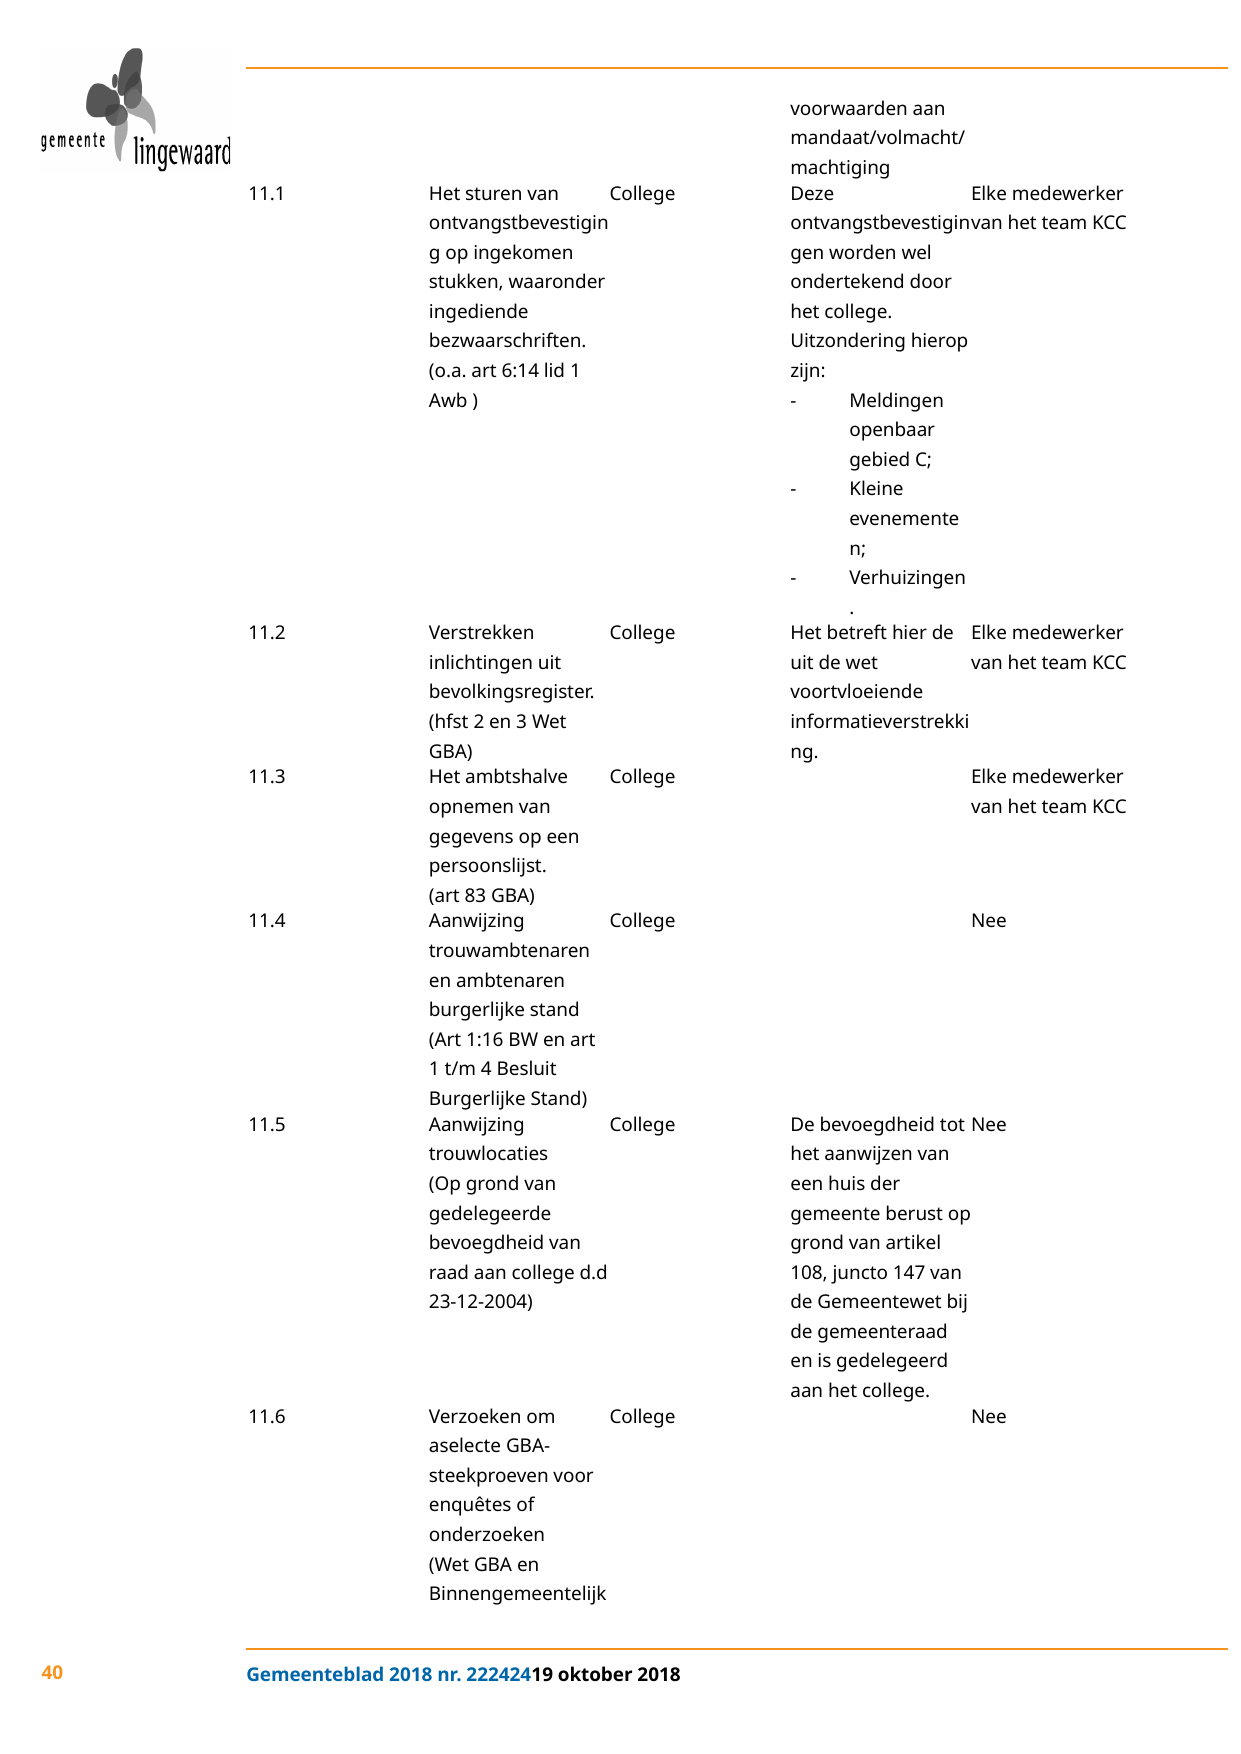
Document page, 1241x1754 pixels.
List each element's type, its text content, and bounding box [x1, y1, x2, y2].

table_cell 11.6 [248, 1403, 429, 1606]
table_header [971, 95, 1152, 180]
table_cell Deze ontvangstbevestigingen worden wel ondertekend door het college. Uitzondering hierop zijn: Meldingen openbaar gebied C; Kleine evenementen; Verhuizingen. [790, 180, 971, 619]
table_cell 11.5 [248, 1111, 429, 1403]
table_cell Aanwijzing trouwambtenaren en ambtenaren burgerlijke stand (Art 1:16 BW en art 1 t/m 4 Besluit Burgerlijke Stand) [429, 908, 609, 1111]
table_cell College [609, 180, 790, 619]
table_cell Het betreft hier de uit de wet voortvloeiende informatieverstrekking. [790, 620, 971, 764]
table_cell 11.2 [248, 620, 429, 764]
table_cell [790, 764, 971, 908]
table_cell [790, 1403, 971, 1606]
table_cell Verzoeken om aselecte GBA-steekproeven voor enquêtes of onderzoeken (Wet GBA en Binnengemeentelijk [429, 1403, 609, 1606]
table_cell College [609, 1111, 790, 1403]
table_cell Verstrekken inlichtingen uit bevolkingsregister. (hfst 2 en 3 Wet GBA) [429, 620, 609, 764]
table_cell Elke medewerker van het team KCC [971, 620, 1152, 764]
table_cell De bevoegdheid tot het aanwijzen van een huis der gemeente berust op grond van artikel 108, juncto 147 van de Gemeentewet bij de gemeenteraad en is gedelegeerd aan het college. [790, 1111, 971, 1403]
table_cell College [609, 908, 790, 1111]
table_header [429, 95, 609, 180]
table_header voorwaarden aan mandaat/volmacht/machtiging [790, 95, 971, 180]
table_cell College [609, 1403, 790, 1606]
table_cell 11.4 [248, 908, 429, 1111]
table_cell Het ambtshalve opnemen van gegevens op een persoonslijst. (art 83 GBA) [429, 764, 609, 908]
table_cell College [609, 764, 790, 908]
table_cell Elke medewerker van het team KCC [971, 180, 1152, 619]
table_header [609, 95, 790, 180]
table_cell [790, 908, 971, 1111]
table_cell Elke medewerker van het team KCC [971, 764, 1152, 908]
table_cell Het sturen van ontvangstbevestiging op ingekomen stukken, waaronder ingediende bezwaarschriften. (o.a. art 6:14 lid 1 Awb ) [429, 180, 609, 619]
table_cell Nee [971, 908, 1152, 1111]
table_cell Nee [971, 1111, 1152, 1403]
table_cell Nee [971, 1403, 1152, 1606]
table_cell 11.3 [248, 764, 429, 908]
table_cell Aanwijzing trouwlocaties (Op grond van gedelegeerde bevoegdheid van raad aan college d.d 23-12-2004) [429, 1111, 609, 1403]
table_cell 11.1 [248, 180, 429, 619]
picture [41, 47, 231, 172]
table_cell College [609, 620, 790, 764]
table_header [248, 95, 429, 180]
